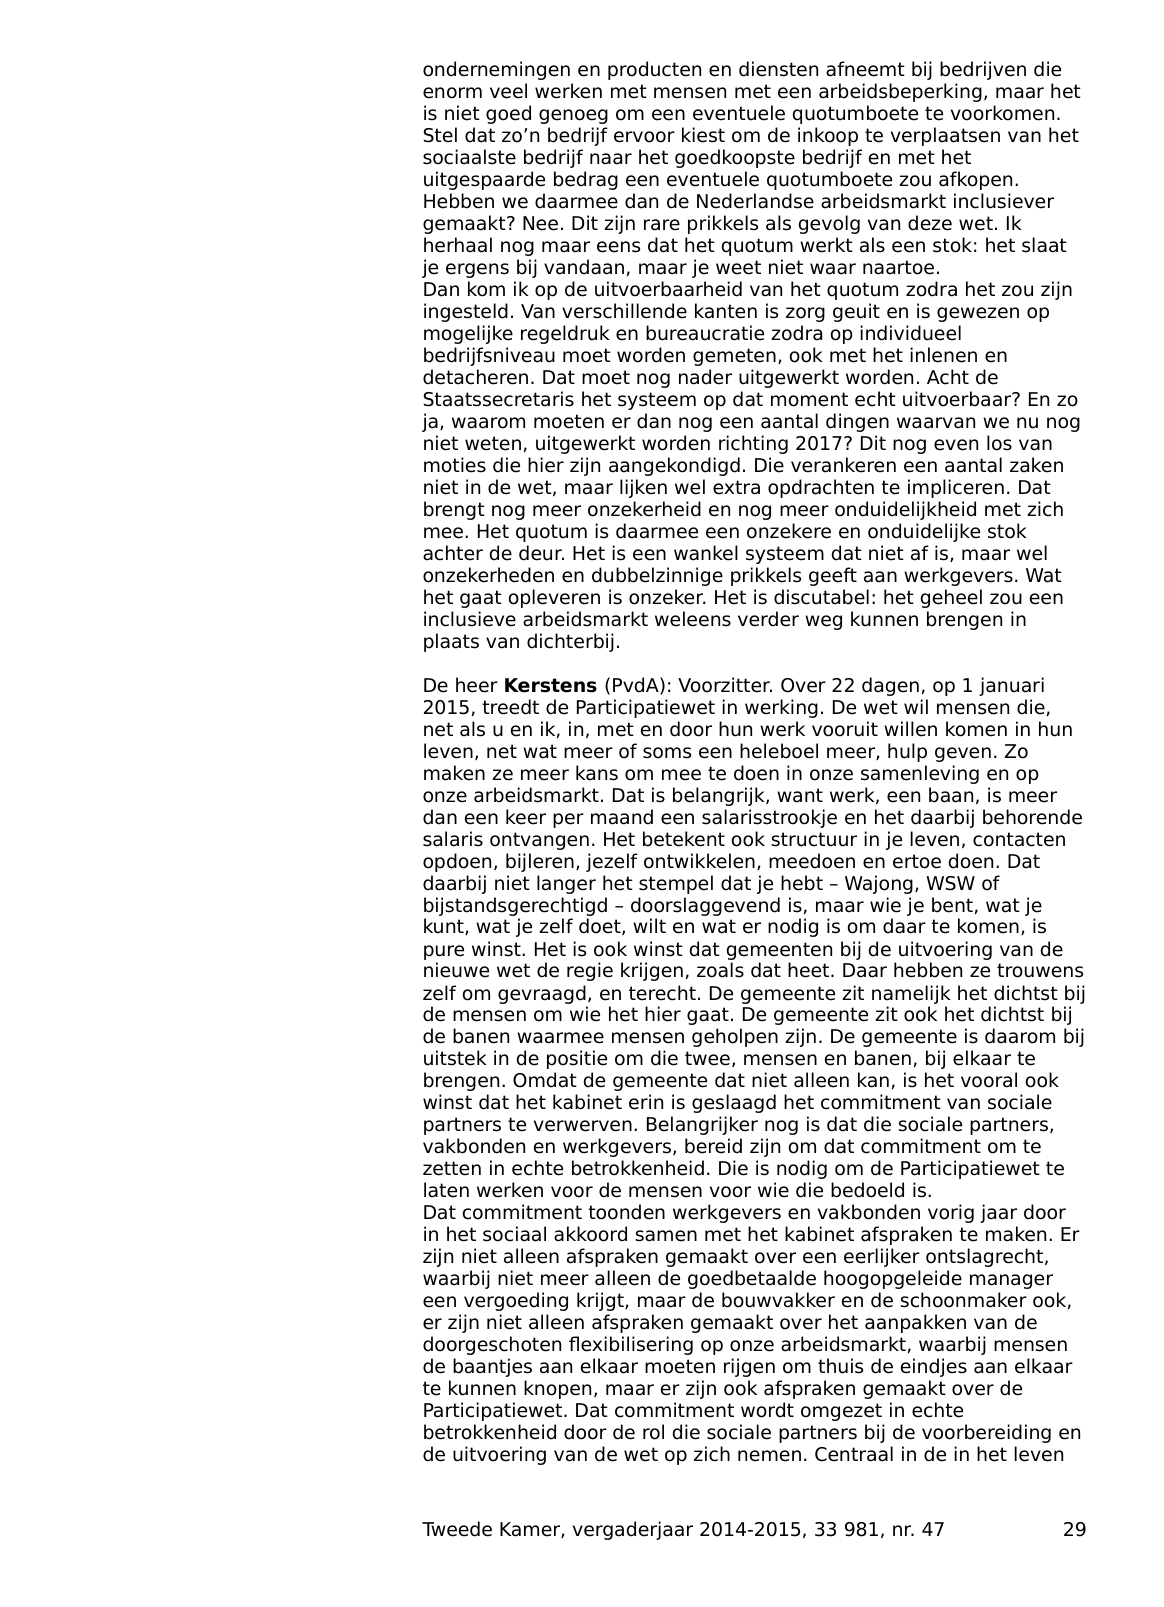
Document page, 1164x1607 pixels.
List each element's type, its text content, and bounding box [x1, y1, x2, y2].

text De heer Kerstens (PvdA): Voorzitter. Over 22 dagen, op 1 januari 2015, treedt de Participatiewet in werking. De wet wil mensen die, net als u en ik, in, met en door hun werk vooruit willen komen in hun leven, net wat meer of soms een heleboel meer, hulp geven. Zo maken ze meer kans om mee te doen in onze samenleving en op onze arbeidsmarkt. Dat is belangrijk, want werk, een baan, is meer dan een keer per maand een salarisstrookje en het daarbij behorende salaris ontvangen. Het betekent ook structuur in je leven, contacten opdoen, bijleren, jezelf ontwikkelen, meedoen en ertoe doen. Dat daarbij niet langer het stempel dat je hebt – Wajong, WSW of bijstandsgerechtigd – doorslaggevend is, maar wie je bent, wat je kunt, wat je zelf doet, wilt en wat er nodig is om daar te komen, is pure winst. Het is ook winst dat gemeenten bij de uitvoering van de nieuwe wet de regie krijgen, zoals dat heet. Daar hebben ze trouwens zelf om gevraagd, en terecht. De gemeente zit namelijk het dichtst bij de mensen om wie het hier gaat. De gemeente zit ook het dichtst bij de banen waarmee mensen geholpen zijn. De gemeente is daarom bij uitstek in de positie om die twee, mensen en banen, bij elkaar te brengen. Omdat de gemeente dat niet alleen kan, is het vooral ook winst dat het kabinet erin is geslaagd het commitment van sociale partners te verwerven. Belangrijker nog is dat die sociale partners, vakbonden en werkgevers, bereid zijn om dat commitment om te zetten in echte betrokkenheid. Die is nodig om de Participatiewet te laten werken voor de mensen voor wie die bedoeld is. [422, 675, 1087, 1202]
text Dan kom ik op de uitvoerbaarheid van het quotum zodra het zou zijn ingesteld. Van verschillende kanten is zorg geuit en is gewezen op mogelijke regeldruk en bureaucratie zodra op individueel bedrijfsniveau moet worden gemeten, ook met het inlenen en detacheren. Dat moet nog nader uitgewerkt worden. Acht de Staatssecretaris het systeem op dat moment echt uitvoerbaar? En zo ja, waarom moeten er dan nog een aantal dingen waarvan we nu nog niet weten, uitgewerkt worden richting 2017? Dit nog even los van moties die hier zijn aangekondigd. Die verankeren een aantal zaken niet in de wet, maar lijken wel extra opdrachten te impliceren. Dat brengt nog meer onzekerheid en nog meer onduidelijkheid met zich mee. Het quotum is daarmee een onzekere en onduidelijke stok achter de deur. Het is een wankel systeem dat niet af is, maar wel onzekerheden en dubbelzinnige prikkels geeft aan werkgevers. Wat het gaat opleveren is onzeker. Het is discutabel: het geheel zou een inclusieve arbeidsmarkt weleens verder weg kunnen brengen in plaats van dichterbij. [422, 279, 1087, 652]
text ondernemingen en producten en diensten afneemt bij bedrijven die enorm veel werken met mensen met een arbeidsbeperking, maar het is niet goed genoeg om een eventuele quotumboete te voorkomen. Stel dat zo’n bedrijf ervoor kiest om de inkoop te verplaatsen van het sociaalste bedrijf naar het goedkoopste bedrijf en met het uitgespaarde bedrag een eventuele quotumboete zou afkopen. Hebben we daarmee dan de Nederlandse arbeidsmarkt inclusiever gemaakt? Nee. Dit zijn rare prikkels als gevolg van deze wet. Ik herhaal nog maar eens dat het quotum werkt als een stok: het slaat je ergens bij vandaan, maar je weet niet waar naartoe. [422, 59, 1087, 279]
text Dat commitment toonden werkgevers en vakbonden vorig jaar door in het sociaal akkoord samen met het kabinet afspraken te maken. Er zijn niet alleen afspraken gemaakt over een eerlijker ontslagrecht, waarbij niet meer alleen de goedbetaalde hoogopgeleide manager een vergoeding krijgt, maar de bouwvakker en de schoonmaker ook, er zijn niet alleen afspraken gemaakt over het aanpakken van de doorgeschoten flexibilisering op onze arbeidsmarkt, waarbij mensen de baantjes aan elkaar moeten rijgen om thuis de eindjes aan elkaar te kunnen knopen, maar er zijn ook afspraken gemaakt over de Participatiewet. Dat commitment wordt omgezet in echte betrokkenheid door de rol die sociale partners bij de voorbereiding en de uitvoering van de wet op zich nemen. Centraal in de in het leven [422, 1202, 1087, 1466]
